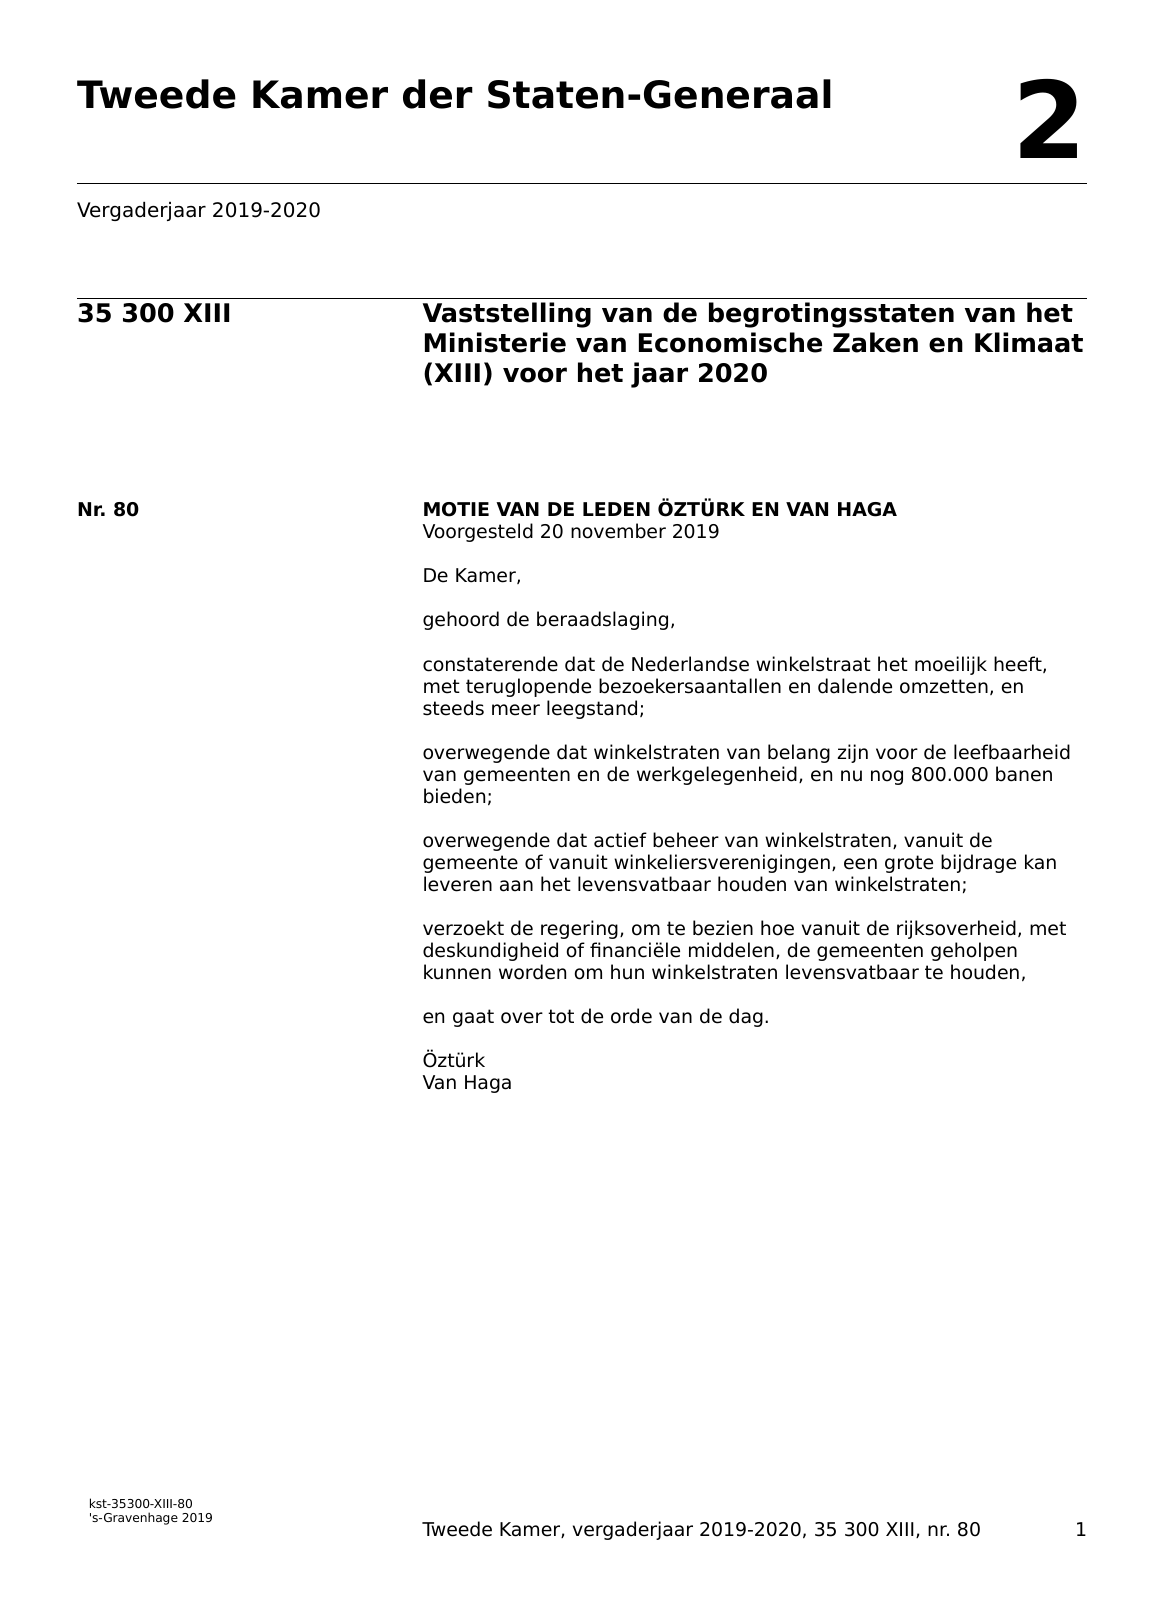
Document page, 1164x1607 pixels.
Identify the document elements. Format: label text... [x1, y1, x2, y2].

text Öztürk [422, 1050, 1087, 1072]
table_header 2 [886, 59, 1087, 183]
subtitle 35 300 XIII Vaststelling van de begrotingsstaten van het Ministerie van Economische Zaken en Klimaat (XIII) voor het jaar 2020 [77, 299, 1087, 388]
text en gaat over tot de orde van de dag. [422, 1006, 1087, 1028]
text Voorgesteld 20 november 2019 [422, 521, 1087, 543]
text kst-35300-XIII-80 [88, 1497, 323, 1511]
text De Kamer, [422, 565, 1087, 587]
table_cell Vergaderjaar 2019-2020 [77, 184, 1087, 298]
text constaterende dat de Nederlandse winkelstraat het moeilijk heeft, met teruglopende bezoekersaantallen en dalende omzetten, en steeds meer leegstand; [422, 653, 1087, 719]
text overwegende dat winkelstraten van belang zijn voor de leefbaarheid van gemeenten en de werkgelegenheid, en nu nog 800.000 banen bieden; [422, 742, 1087, 808]
text Van Haga [422, 1072, 1087, 1094]
text overwegende dat actief beheer van winkelstraten, vanuit de gemeente of vanuit winkeliersverenigingen, een grote bijdrage kan leveren aan het levensvatbaar houden van winkelstraten; [422, 830, 1087, 896]
table_header Tweede Kamer der Staten-Generaal [77, 59, 886, 183]
text verzoekt de regering, om te bezien hoe vanuit de rijksoverheid, met deskundigheid of financiële middelen, de gemeenten geholpen kunnen worden om hun winkelstraten levensvatbaar te houden, [422, 918, 1087, 984]
subtitle Nr. 80 MOTIE VAN DE LEDEN ÖZTÜRK EN VAN HAGA [77, 499, 1087, 521]
text gehoord de beraadslaging, [422, 609, 1087, 631]
text 's-Gravenhage 2019 [88, 1511, 323, 1525]
